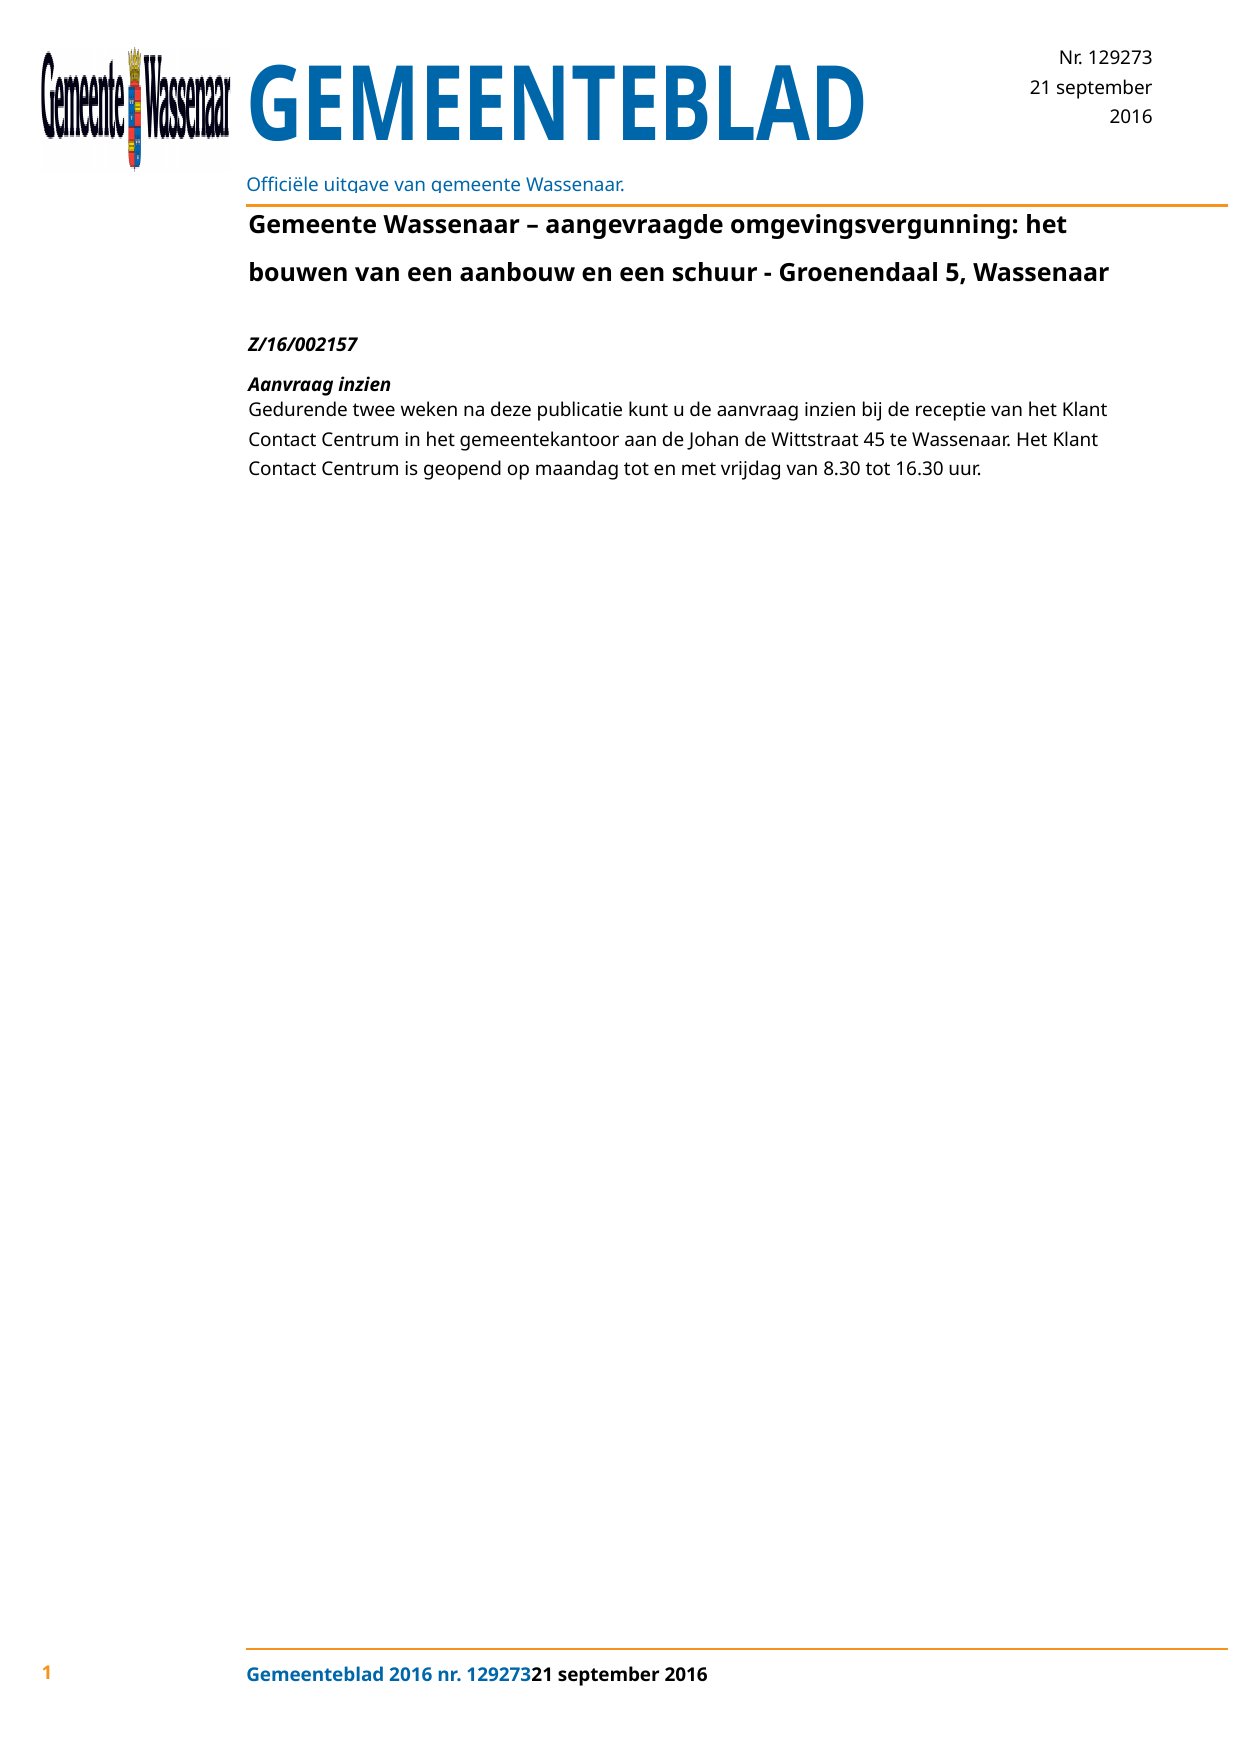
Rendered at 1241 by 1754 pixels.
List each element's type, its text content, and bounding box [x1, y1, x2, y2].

picture [41, 47, 231, 172]
text Gemeente Wassenaar – aangevraagde omgevingsvergunning: het bouwen van een aanbouw en een schuur - Groenendaal 5, Wassenaar [248, 207, 1152, 288]
text Z/16/002157 [248, 331, 1152, 357]
text Gedurende twee weken na deze publicatie kunt u de aanvraag inzien bij de receptie van het Klant Contact Centrum in het gemeentekantoor aan de Johan de Wittstraat 45 te Wassenaar. Het Klant Contact Centrum is geopend op maandag tot en met vrijdag van 8.30 tot 16.30 uur. [248, 396, 1152, 481]
text Aanvraag inzien [248, 371, 1152, 396]
